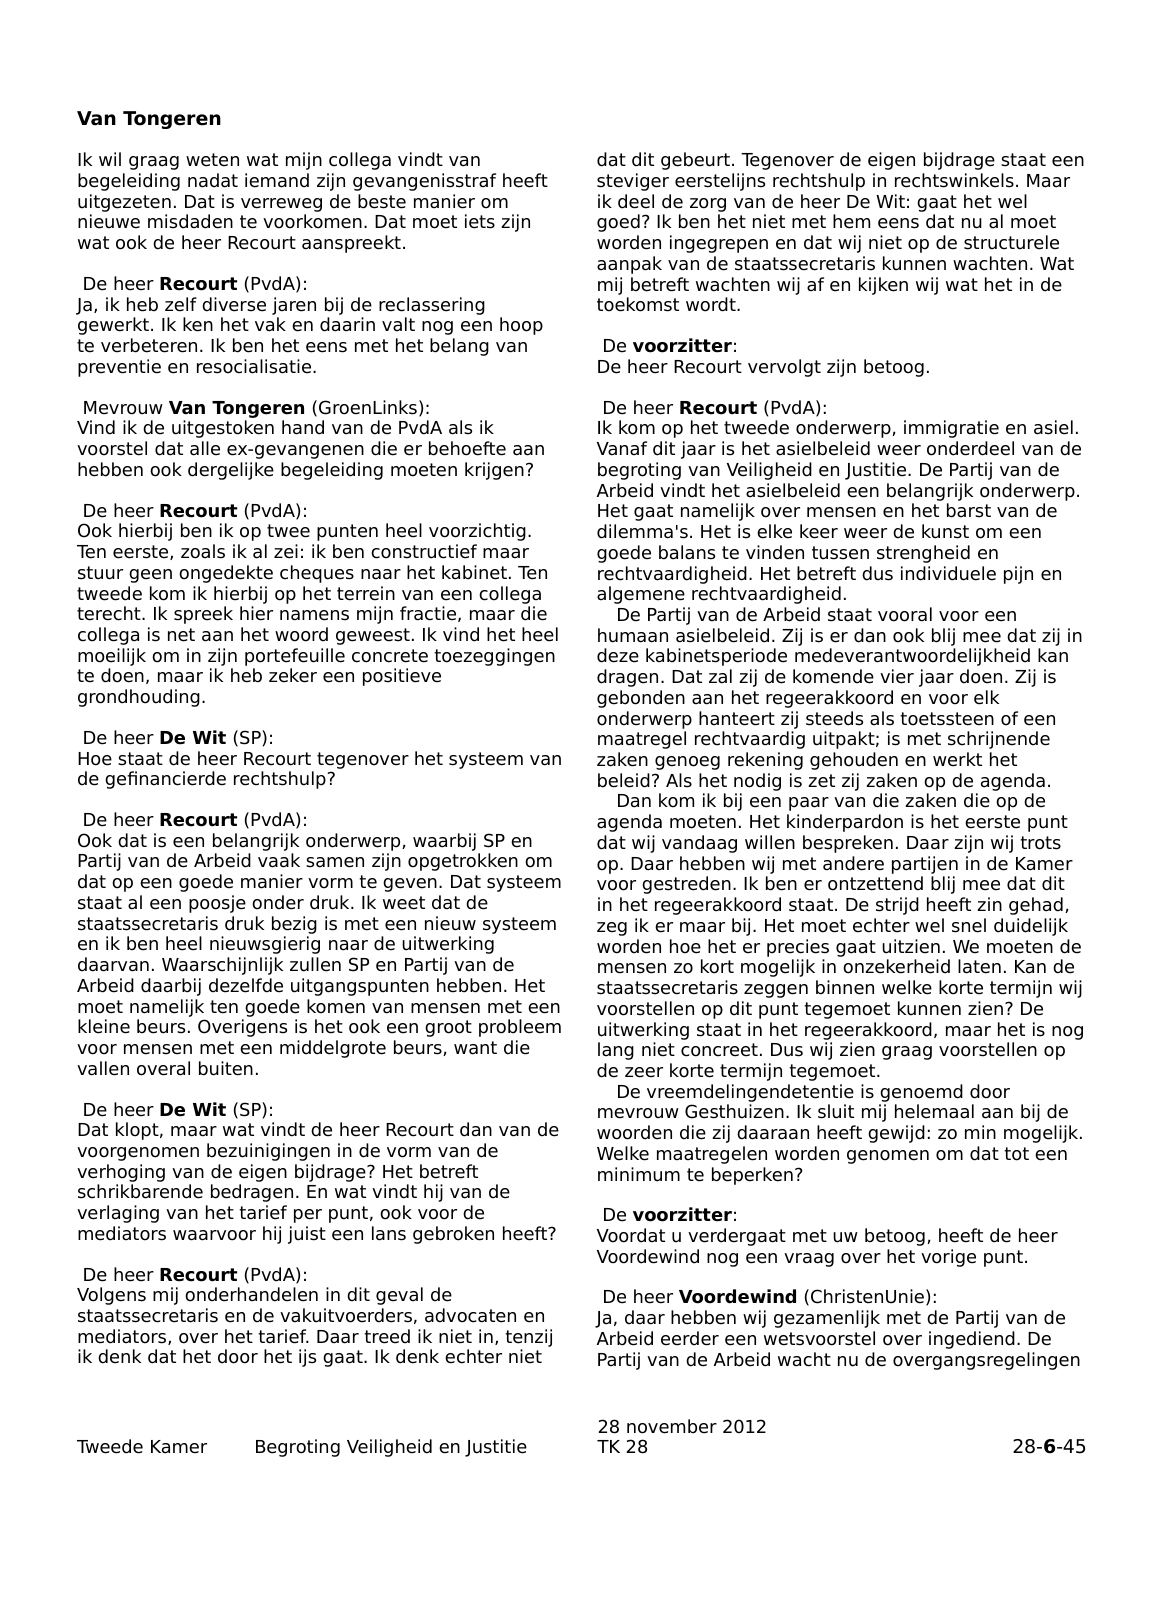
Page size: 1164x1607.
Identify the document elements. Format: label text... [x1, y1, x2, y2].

text Hoe staat de heer Recourt tegenover het systeem van de gefinancierde rechtshulp? [77, 748, 567, 790]
text De heer Voordewind (ChristenUnie): [596, 1287, 1087, 1308]
text Dat klopt, maar wat vindt de heer Recourt dan van de voorgenomen bezuinigingen in de vorm van de verhoging van de eigen bijdrage? Het betreft schrikbarende bedragen. En wat vindt hij van de verlaging van het tarief per punt, ook voor de mediators waarvoor hij juist een lans gebroken heeft? [77, 1120, 567, 1244]
text De heer Recourt (PvdA): [596, 397, 1087, 418]
text De heer Recourt (PvdA): [77, 500, 567, 521]
text De heer De Wit (SP): [77, 728, 567, 748]
text Ja, ik heb zelf diverse jaren bij de reclassering gewerkt. Ik ken het vak en daarin valt nog een hoop te verbeteren. Ik ben het eens met het belang van preventie en resocialisatie. [77, 294, 567, 377]
text De voorzitter: [596, 336, 1087, 357]
text Dan kom ik bij een paar van die zaken die op de agenda moeten. Het kinderpardon is het eerste punt dat wij vandaag willen bespreken. Daar zijn wij trots op. Daar hebben wij met andere partijen in de Kamer voor gestreden. Ik ben er ontzettend blij mee dat dit in het regeerakkoord staat. De strijd heeft zin gehad, zeg ik er maar bij. Het moet echter wel snel duidelijk worden hoe het er precies gaat uitzien. We moeten de mensen zo kort mogelijk in onzekerheid laten. Kan de staatssecretaris zeggen binnen welke korte termijn wij voorstellen op dit punt tegemoet kunnen zien? De uitwerking staat in het regeerakkoord, maar het is nog lang niet concreet. Dus wij zien graag voorstellen op de zeer korte termijn tegemoet. [596, 791, 1087, 1082]
text De heer Recourt (PvdA): [77, 1264, 567, 1285]
text De Partij van de Arbeid staat vooral voor een humaan asielbeleid. Zij is er dan ook blij mee dat zij in deze kabinetsperiode medeverantwoordelijkheid kan dragen. Dat zal zij de komende vier jaar doen. Zij is gebonden aan het regeerakkoord en voor elk onderwerp hanteert zij steeds als toetssteen of een maatregel rechtvaardig uitpakt; is met schrijnende zaken genoeg rekening gehouden en werkt het beleid? Als het nodig is zet zij zaken op de agenda. [596, 605, 1087, 791]
text Volgens mij onderhandelen in dit geval de staatssecretaris en de vakuitvoerders, advocaten en mediators, over het tarief. Daar treed ik niet in, tenzij ik denk dat het door het ijs gaat. Ik denk echter niet [77, 1285, 567, 1368]
text Vind ik de uitgestoken hand van de PvdA als ik voorstel dat alle ex-gevangenen die er behoefte aan hebben ook dergelijke begeleiding moeten krijgen? [77, 418, 567, 480]
text Ik kom op het tweede onderwerp, immigratie en asiel. Vanaf dit jaar is het asielbeleid weer onderdeel van de begroting van Veiligheid en Justitie. De Partij van de Arbeid vindt het asielbeleid een belangrijk onderwerp. Het gaat namelijk over mensen en het barst van de dilemma's. Het is elke keer weer de kunst om een goede balans te vinden tussen strengheid en rechtvaardigheid. Het betreft dus individuele pijn en algemene rechtvaardigheid. [596, 418, 1087, 605]
text De heer De Wit (SP): [77, 1099, 567, 1120]
text dat dit gebeurt. Tegenover de eigen bijdrage staat een steviger eerstelijns rechtshulp in rechtswinkels. Maar ik deel de zorg van de heer De Wit: gaat het wel goed? Ik ben het niet met hem eens dat nu al moet worden ingegrepen en dat wij niet op de structurele aanpak van de staatssecretaris kunnen wachten. Wat mij betreft wachten wij af en kijken wij wat het in de toekomst wordt. [596, 150, 1087, 316]
text De heer Recourt (PvdA): [77, 274, 567, 294]
text De vreemdelingendetentie is genoemd door mevrouw Gesthuizen. Ik sluit mij helemaal aan bij de woorden die zij daaraan heeft gewijd: zo min mogelijk. Welke maatregelen worden genomen om dat tot een minimum te beperken? [596, 1082, 1087, 1185]
text Mevrouw Van Tongeren (GroenLinks): [77, 397, 567, 418]
text De voorzitter: [596, 1205, 1087, 1226]
text Ook dat is een belangrijk onderwerp, waarbij SP en Partij van de Arbeid vaak samen zijn opgetrokken om dat op een goede manier vorm te geven. Dat systeem staat al een poosje onder druk. Ik weet dat de staatssecretaris druk bezig is met een nieuw systeem en ik ben heel nieuwsgierig naar de uitwerking daarvan. Waarschijnlijk zullen SP en Partij van de Arbeid daarbij dezelfde uitgangspunten hebben. Het moet namelijk ten goede komen van mensen met een kleine beurs. Overigens is het ook een groot probleem voor mensen met een middelgrote beurs, want die vallen overal buiten. [77, 831, 567, 1079]
text De heer Recourt (PvdA): [77, 810, 567, 831]
text Ook hierbij ben ik op twee punten heel voorzichtig. Ten eerste, zoals ik al zei: ik ben constructief maar stuur geen ongedekte cheques naar het kabinet. Ten tweede kom ik hierbij op het terrein van een collega terecht. Ik spreek hier namens mijn fractie, maar die collega is net aan het woord geweest. Ik vind het heel moeilijk om in zijn portefeuille concrete toezeggingen te doen, maar ik heb zeker een positieve grondhouding. [77, 521, 567, 708]
text Ja, daar hebben wij gezamenlijk met de Partij van de Arbeid eerder een wetsvoorstel over ingediend. De Partij van de Arbeid wacht nu de overgangsregelingen [596, 1308, 1087, 1370]
text Voordat u verdergaat met uw betoog, heeft de heer Voordewind nog een vraag over het vorige punt. [596, 1226, 1087, 1267]
text Ik wil graag weten wat mijn collega vindt van begeleiding nadat iemand zijn gevangenisstraf heeft uitgezeten. Dat is verreweg de beste manier om nieuwe misdaden te voorkomen. Dat moet iets zijn wat ook de heer Recourt aanspreekt. [77, 150, 567, 254]
text De heer Recourt vervolgt zijn betoog. [596, 357, 1087, 377]
